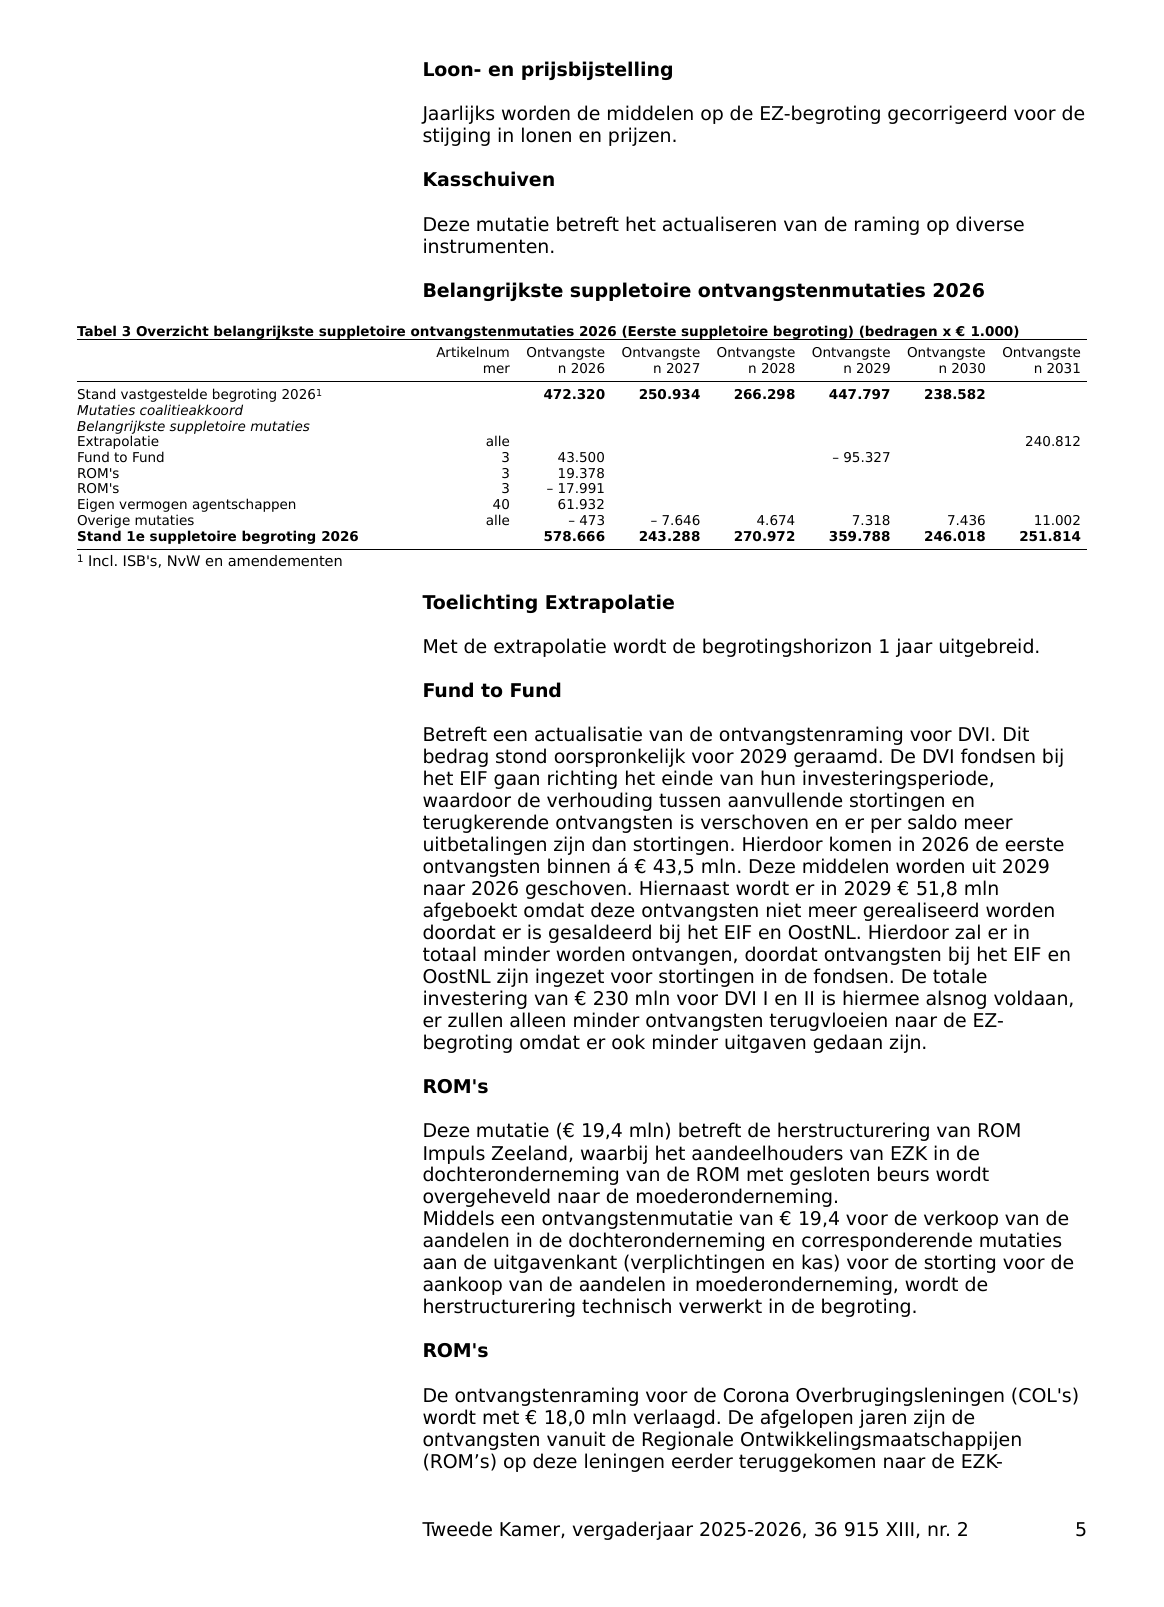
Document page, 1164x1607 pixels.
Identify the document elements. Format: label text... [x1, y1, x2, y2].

table_cell Stand 1e suppletoire begroting 2026 [77, 529, 420, 549]
table_cell 11.002 [991, 513, 1087, 528]
table_cell [706, 434, 801, 450]
subtitle Loon- en prijsbijstelling [422, 59, 1087, 81]
table_cell 578.666 [516, 529, 611, 549]
table_cell [77, 340, 420, 381]
table_cell alle [420, 434, 516, 450]
table_cell Ontvangsten 2031 [991, 340, 1087, 381]
table_cell Ontvangsten 2027 [611, 340, 706, 381]
table_cell [801, 466, 896, 481]
table_cell [706, 418, 801, 434]
table_cell 251.814 [991, 529, 1087, 549]
table_cell ROM's [77, 481, 420, 497]
table_cell – 95.327 [801, 450, 896, 466]
table_cell [706, 466, 801, 481]
table_cell Ontvangsten 2026 [516, 340, 611, 381]
table_cell [991, 403, 1087, 418]
text Met de extrapolatie wordt de begrotingshorizon 1 jaar uitgebreid. [422, 636, 1087, 658]
table_cell [896, 481, 991, 497]
table_cell [896, 450, 991, 466]
table_cell – 17.991 [516, 481, 611, 497]
table_header Tabel 3 Overzicht belangrijkste suppletoire ontvangstenmutaties 2026 (Eerste suppletoire begroting) (bedragen x € 1.000) [77, 324, 1087, 339]
table_cell [896, 434, 991, 450]
table_cell 43.500 [516, 450, 611, 466]
subtitle ROM's [422, 1340, 1087, 1362]
table_cell Eigen vermogen agentschappen [77, 497, 420, 513]
table_cell [420, 418, 516, 434]
table_cell [801, 403, 896, 418]
subtitle Toelichting Extrapolatie [422, 592, 1087, 614]
table_cell [611, 434, 706, 450]
table_cell [516, 418, 611, 434]
table_cell [991, 466, 1087, 481]
table_cell Extrapolatie [77, 434, 420, 450]
table_cell 238.582 [896, 382, 991, 403]
text Betreft een actualisatie van de ontvangstenraming voor DVI. Dit bedrag stond oorspronkelijk voor 2029 geraamd. De DVI fondsen bij het EIF gaan richting het einde van hun investeringsperiode, waardoor de verhouding tussen aanvullende stortingen en terugkerende ontvangsten is verschoven en er per saldo meer uitbetalingen zijn dan stortingen. Hierdoor komen in 2026 de eerste ontvangsten binnen á € 43,5 mln. Deze middelen worden uit 2029 naar 2026 geschoven. Hiernaast wordt er in 2029 € 51,8 mln afgeboekt omdat deze ontvangsten niet meer gerealiseerd worden doordat er is gesaldeerd bij het EIF en OostNL. Hierdoor zal er in totaal minder worden ontvangen, doordat ontvangsten bij het EIF en OostNL zijn ingezet voor stortingen in de fondsen. De totale investering van € 230 mln voor DVI I en II is hiermee alsnog voldaan, er zullen alleen minder ontvangsten terugvloeien naar de EZ-begroting omdat er ook minder uitgaven gedaan zijn. [422, 724, 1087, 1054]
table_cell Fund to Fund [77, 450, 420, 466]
table_cell [801, 434, 896, 450]
table_cell [516, 403, 611, 418]
table_cell [611, 403, 706, 418]
table_cell [516, 434, 611, 450]
text Deze mutatie betreft het actualiseren van de raming op diverse instrumenten. [422, 213, 1087, 257]
table_cell 243.288 [611, 529, 706, 549]
table_cell [706, 450, 801, 466]
table_cell [801, 481, 896, 497]
table_cell [991, 481, 1087, 497]
table_cell [801, 418, 896, 434]
table_cell ROM's [77, 466, 420, 481]
table_cell 266.298 [706, 382, 801, 403]
table_cell [706, 403, 801, 418]
table_cell [801, 497, 896, 513]
subtitle Kasschuiven [422, 169, 1087, 191]
text De ontvangstenraming voor de Corona Overbrugingsleningen (COL's) wordt met € 18,0 mln verlaagd. De afgelopen jaren zijn de ontvangsten vanuit de Regionale Ontwikkelingsmaatschappijen (ROM’s) op deze leningen eerder teruggekomen naar de EZK- [422, 1384, 1087, 1472]
text Jaarlĳks worden de middelen op de EZ-begroting gecorrigeerd voor de stĳging in lonen en prijzen. [422, 103, 1087, 147]
table_cell – 473 [516, 513, 611, 528]
table_cell [420, 403, 516, 418]
table_cell 7.318 [801, 513, 896, 528]
table_cell [991, 497, 1087, 513]
table_cell 19.378 [516, 466, 611, 481]
table_cell 4.674 [706, 513, 801, 528]
table_cell Belangrijkste suppletoire mutaties [77, 418, 420, 434]
table_cell 250.934 [611, 382, 706, 403]
table_cell 40 [420, 497, 516, 513]
table_cell Artikelnummer [420, 340, 516, 381]
text Middels een ontvangstenmutatie van € 19,4 voor de verkoop van de aandelen in de dochteronderneming en corresponderende mutaties aan de uitgavenkant (verplichtingen en kas) voor de storting voor de aankoop van de aandelen in moederonderneming, wordt de herstructurering technisch verwerkt in de begroting. [422, 1208, 1087, 1318]
table_cell – 7.646 [611, 513, 706, 528]
table_cell 3 [420, 481, 516, 497]
table_cell Stand vastgestelde begroting 20261 [77, 382, 420, 403]
subtitle Fund to Fund [422, 680, 1087, 702]
table_cell alle [420, 513, 516, 528]
table_cell [706, 497, 801, 513]
table_cell Ontvangsten 2030 [896, 340, 991, 381]
subtitle Belangrijkste suppletoire ontvangstenmutaties 2026 [422, 280, 1087, 302]
table_cell [706, 481, 801, 497]
table_cell 359.788 [801, 529, 896, 549]
table_cell 270.972 [706, 529, 801, 549]
table_cell 1 Incl. ISB's, NvW en amendementen [77, 550, 1087, 570]
table_cell Ontvangsten 2028 [706, 340, 801, 381]
table_cell 246.018 [896, 529, 991, 549]
table_cell 447.797 [801, 382, 896, 403]
table_cell [420, 382, 516, 403]
table_cell 7.436 [896, 513, 991, 528]
table_cell [896, 497, 991, 513]
text Deze mutatie (€ 19,4 mln) betreft de herstructurering van ROM Impuls Zeeland, waarbij het aandeelhouders van EZK in de dochteronderneming van de ROM met gesloten beurs wordt overgeheveld naar de moederonderneming. [422, 1120, 1087, 1208]
table_cell [896, 403, 991, 418]
table_cell [611, 466, 706, 481]
table_cell [896, 418, 991, 434]
table_cell 61.932 [516, 497, 611, 513]
table_cell [611, 481, 706, 497]
table_cell 3 [420, 450, 516, 466]
table_cell 3 [420, 466, 516, 481]
table_cell Mutaties coalitieakkoord [77, 403, 420, 418]
table_cell [896, 466, 991, 481]
table_cell [420, 529, 516, 549]
table_cell 240.812 [991, 434, 1087, 450]
table_cell [991, 450, 1087, 466]
table_cell [611, 450, 706, 466]
table_cell [611, 497, 706, 513]
table_cell [991, 382, 1087, 403]
subtitle ROM's [422, 1076, 1087, 1098]
table_cell Ontvangsten 2029 [801, 340, 896, 381]
table_cell Overige mutaties [77, 513, 420, 528]
table_cell [991, 418, 1087, 434]
table_cell 472.320 [516, 382, 611, 403]
table_cell [611, 418, 706, 434]
